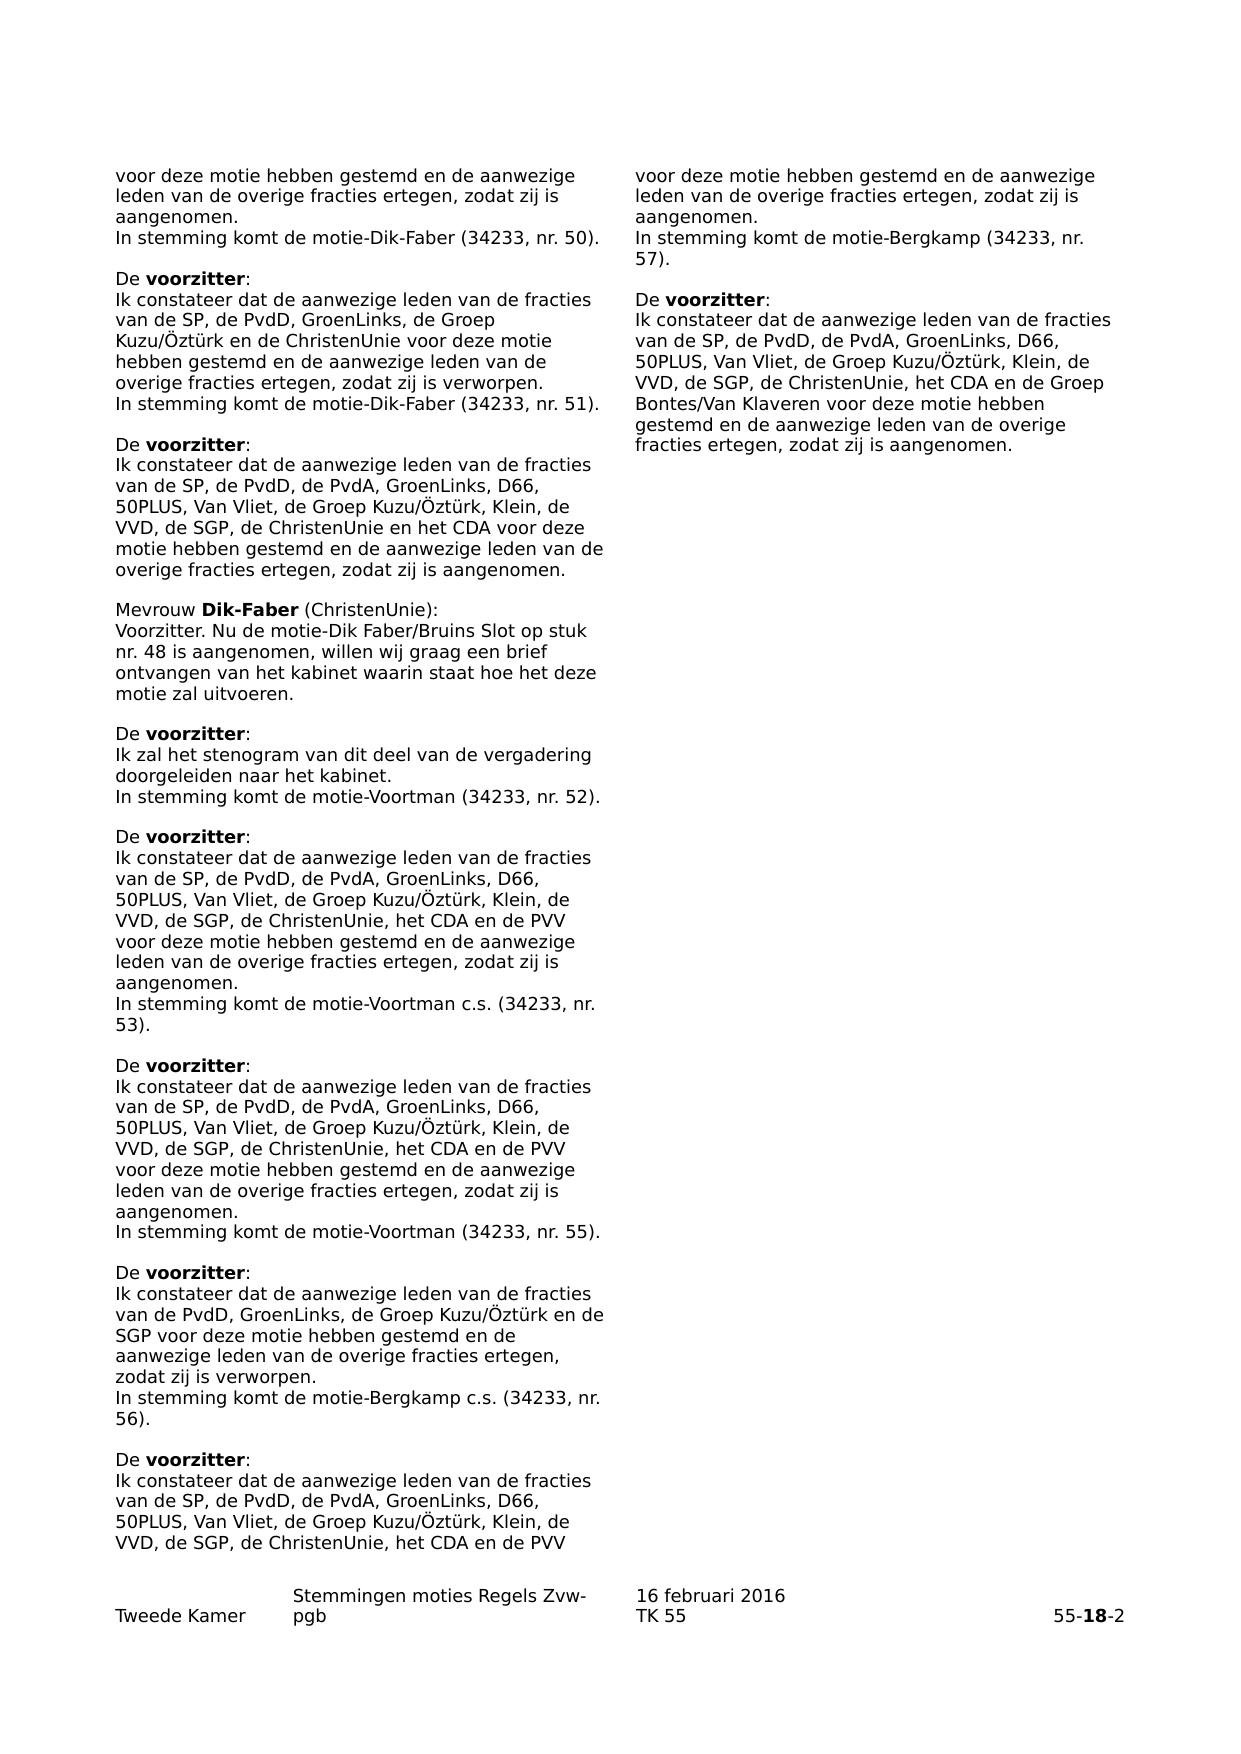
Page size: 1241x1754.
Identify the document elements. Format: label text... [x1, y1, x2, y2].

text In stemming komt de motie-Bergkamp (34233, nr. 57). [635, 228, 1125, 269]
text Ik constateer dat de aanwezige leden van de fracties van de SP, de PvdD, GroenLinks, de Groep Kuzu/Öztürk en de ChristenUnie voor deze motie hebben gestemd en de aanwezige leden van de overige fracties ertegen, zodat zij is verworpen. [115, 289, 605, 393]
text In stemming komt de motie-Dik-Faber (34233, nr. 51). [115, 393, 605, 414]
text De voorzitter: [115, 1056, 605, 1076]
text Mevrouw Dik-Faber (ChristenUnie): [115, 600, 605, 621]
text De voorzitter: [115, 1449, 605, 1470]
text Ik constateer dat de aanwezige leden van de fracties van de SP, de PvdD, de PvdA, GroenLinks, D66, 50PLUS, Van Vliet, de Groep Kuzu/Öztürk, Klein, de VVD, de SGP, de ChristenUnie en het CDA voor deze motie hebben gestemd en de aanwezige leden van de overige fracties ertegen, zodat zij is aangenomen. [115, 455, 605, 580]
text voor deze motie hebben gestemd en de aanwezige leden van de overige fracties ertegen, zodat zij is aangenomen. [115, 165, 605, 228]
text De voorzitter: [115, 827, 605, 848]
text In stemming komt de motie-Voortman (34233, nr. 55). [115, 1222, 605, 1243]
text Ik constateer dat de aanwezige leden van de fracties van de SP, de PvdD, de PvdA, GroenLinks, D66, 50PLUS, Van Vliet, de Groep Kuzu/Öztürk, Klein, de VVD, de SGP, de ChristenUnie, het CDA en de Groep Bontes/Van Klaveren voor deze motie hebben gestemd en de aanwezige leden van de overige fracties ertegen, zodat zij is aangenomen. [635, 310, 1125, 456]
text De voorzitter: [635, 289, 1125, 310]
text In stemming komt de motie-Bergkamp c.s. (34233, nr. 56). [115, 1388, 605, 1429]
text Ik constateer dat de aanwezige leden van de fracties van de PvdD, GroenLinks, de Groep Kuzu/Öztürk en de SGP voor deze motie hebben gestemd en de aanwezige leden van de overige fracties ertegen, zodat zij is verworpen. [115, 1284, 605, 1388]
text In stemming komt de motie-Dik-Faber (34233, nr. 50). [115, 228, 605, 249]
text De voorzitter: [115, 724, 605, 745]
text voor deze motie hebben gestemd en de aanwezige leden van de overige fracties ertegen, zodat zij is aangenomen. [635, 165, 1125, 228]
text De voorzitter: [115, 434, 605, 455]
text De voorzitter: [115, 1263, 605, 1284]
text De voorzitter: [115, 269, 605, 289]
text Ik zal het stenogram van dit deel van de vergadering doorgeleiden naar het kabinet. [115, 745, 605, 787]
text Ik constateer dat de aanwezige leden van de fracties van de SP, de PvdD, de PvdA, GroenLinks, D66, 50PLUS, Van Vliet, de Groep Kuzu/Öztürk, Klein, de VVD, de SGP, de ChristenUnie, het CDA en de PVV [115, 1470, 605, 1554]
text Ik constateer dat de aanwezige leden van de fracties van de SP, de PvdD, de PvdA, GroenLinks, D66, 50PLUS, Van Vliet, de Groep Kuzu/Öztürk, Klein, de VVD, de SGP, de ChristenUnie, het CDA en de PVV voor deze motie hebben gestemd en de aanwezige leden van de overige fracties ertegen, zodat zij is aangenomen. [115, 848, 605, 994]
text Voorzitter. Nu de motie-Dik Faber/Bruins Slot op stuk nr. 48 is aangenomen, willen wij graag een brief ontvangen van het kabinet waarin staat hoe het deze motie zal uitvoeren. [115, 621, 605, 704]
text In stemming komt de motie-Voortman (34233, nr. 52). [115, 787, 605, 807]
text In stemming komt de motie-Voortman c.s. (34233, nr. 53). [115, 994, 605, 1036]
text Ik constateer dat de aanwezige leden van de fracties van de SP, de PvdD, de PvdA, GroenLinks, D66, 50PLUS, Van Vliet, de Groep Kuzu/Öztürk, Klein, de VVD, de SGP, de ChristenUnie, het CDA en de PVV voor deze motie hebben gestemd en de aanwezige leden van de overige fracties ertegen, zodat zij is aangenomen. [115, 1076, 605, 1222]
